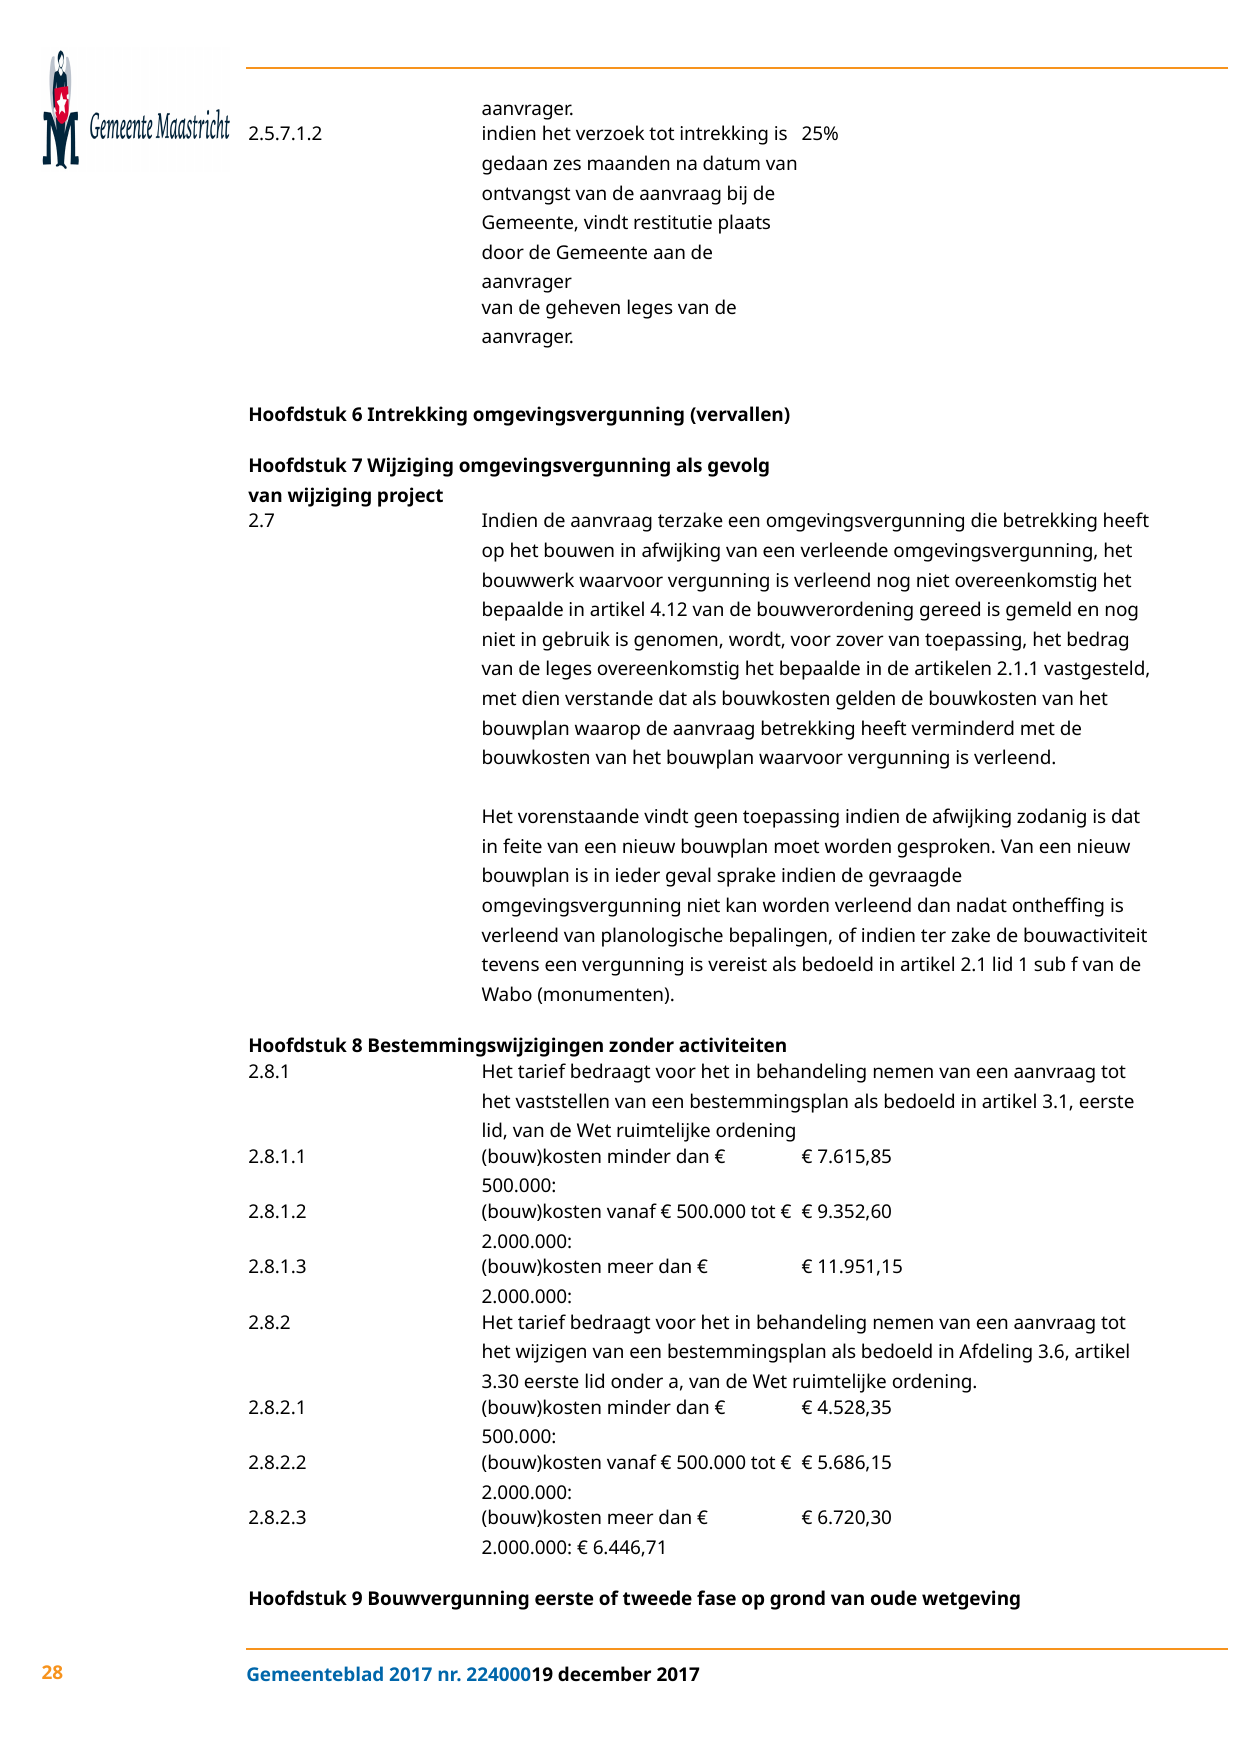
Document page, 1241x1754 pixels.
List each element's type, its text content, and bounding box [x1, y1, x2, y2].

table_cell [1035, 1033, 1152, 1058]
table_cell € 4.528,35 [801, 1394, 1035, 1449]
table_cell [801, 375, 1035, 401]
table_cell Hoofdstuk 8 Bestemmingswijzigingen zonder activiteiten [248, 1033, 801, 1058]
table_cell [1035, 375, 1152, 401]
table_cell [801, 1560, 1035, 1586]
table_cell 2.7 [248, 508, 481, 1007]
table_cell [481, 375, 801, 401]
table_cell 2.8.1.1 [248, 1143, 481, 1198]
table_cell [1035, 1394, 1152, 1449]
table_cell (bouw)kosten vanaf € 500.000 tot € 2.000.000: [481, 1449, 801, 1504]
table_cell [248, 427, 365, 452]
table_cell € 5.686,15 [801, 1449, 1035, 1504]
table_cell [801, 427, 1035, 452]
table_cell (bouw)kosten minder dan € 500.000: [481, 1394, 801, 1449]
table_cell [1035, 453, 1152, 508]
table_cell [1035, 350, 1152, 375]
table_cell [248, 350, 481, 375]
table_cell [365, 427, 801, 452]
table_cell aanvrager. [481, 95, 801, 121]
table_cell [248, 375, 481, 401]
table_cell (bouw)kosten meer dan € 2.000.000: [481, 1254, 801, 1309]
table_cell [801, 1033, 1035, 1058]
table_cell Indien de aanvraag terzake een omgevingsvergunning die betrekking heeft op het bouwen in afwijking van een verleende omgevingsvergunning, het bouwwerk waarvoor vergunning is verleend nog niet overeenkomstig het bepaalde in artikel 4.12 van de bouwverordening gereed is gemeld en nog niet in gebruik is genomen, wordt, voor zover van toepassing, het bedrag van de leges overeenkomstig het bepaalde in de artikelen 2.1.1 vastgesteld, met dien verstande dat als bouwkosten gelden de bouwkosten van het bouwplan waarop de aanvraag betrekking heeft verminderd met de bouwkosten van het bouwplan waarvoor vergunning is verleend. Het vorenstaande vindt geen toepassing indien de afwijking zodanig is dat in feite van een nieuw bouwplan moet worden gesproken. Van een nieuw bouwplan is in ieder geval sprake indien de gevraagde omgevingsvergunning niet kan worden verleend dan nadat ontheffing is verleend van planologische bepalingen, of indien ter zake de bouwactiviteit tevens een vergunning is vereist als bedoeld in artikel 2.1 lid 1 sub f van de Wabo (monumenten). [481, 508, 1152, 1007]
table_cell [801, 95, 1035, 121]
table_cell (bouw)kosten minder dan € 500.000: [481, 1143, 801, 1198]
table_cell van de geheven leges van de aanvrager. [481, 294, 801, 349]
table_cell € 7.615,85 [801, 1143, 1035, 1198]
table_cell [481, 350, 801, 375]
table_cell [1035, 1143, 1152, 1198]
table_cell Hoofdstuk 9 Bouwvergunning eerste of tweede fase op grond van oude wetgeving [248, 1586, 1035, 1611]
table_cell [481, 1007, 801, 1032]
table_cell (bouw)kosten meer dan € 2.000.000: € 6.446,71 [481, 1505, 801, 1560]
table_cell € 9.352,60 [801, 1199, 1035, 1254]
table_cell 2.8.2.2 [248, 1449, 481, 1504]
table_cell [1035, 1505, 1152, 1560]
table_cell 2.8.1.3 [248, 1254, 481, 1309]
table_cell indien het verzoek tot intrekking is gedaan zes maanden na datum van ontvangst van de aanvraag bij de Gemeente, vindt restitutie plaats door de Gemeente aan de aanvrager [481, 121, 801, 294]
table_cell [1035, 1586, 1152, 1611]
table_cell [248, 1007, 481, 1032]
table_cell 2.5.7.1.2 [248, 121, 481, 294]
table_cell Hoofdstuk 6 Intrekking omgevingsvergunning (vervallen) [248, 401, 801, 427]
table_cell [801, 350, 1035, 375]
table_cell 2.8.2.3 [248, 1505, 481, 1560]
table_cell [801, 294, 1035, 349]
table_cell [801, 401, 1035, 427]
table_cell [248, 95, 481, 121]
table_cell Het tarief bedraagt voor het in behandeling nemen van een aanvraag tot het vaststellen van een bestemmingsplan als bedoeld in artikel 3.1, eerste lid, van de Wet ruimtelijke ordening [481, 1058, 1152, 1143]
table_cell (bouw)kosten vanaf € 500.000 tot € 2.000.000: [481, 1199, 801, 1254]
table_cell [248, 294, 481, 349]
table_cell [1035, 1007, 1152, 1032]
table_cell 2.8.1 [248, 1058, 481, 1143]
table_cell [1035, 401, 1152, 427]
table_cell [1035, 427, 1152, 452]
table_cell € 6.720,30 [801, 1505, 1035, 1560]
table_cell 2.8.1.2 [248, 1199, 481, 1254]
table_cell [1035, 1560, 1152, 1586]
table_cell [1035, 121, 1152, 294]
table_cell [481, 1560, 801, 1586]
picture [41, 47, 231, 172]
table_cell [1035, 95, 1152, 121]
table_cell [801, 453, 1035, 508]
table_cell Het tarief bedraagt voor het in behandeling nemen van een aanvraag tot het wijzigen van een bestemmingsplan als bedoeld in Afdeling 3.6, artikel 3.30 eerste lid onder a, van de Wet ruimtelijke ordening. [481, 1309, 1152, 1394]
table_cell [1035, 1199, 1152, 1254]
table_cell [1035, 1449, 1152, 1504]
table_cell [248, 1560, 481, 1586]
table_cell Hoofdstuk 7 Wijziging omgevingsvergunning als gevolg van wijziging project [248, 453, 801, 508]
table_cell [1035, 1254, 1152, 1309]
table_cell € 11.951,15 [801, 1254, 1035, 1309]
table_cell [1035, 294, 1152, 349]
table_cell 2.8.2 [248, 1309, 481, 1394]
table_cell [801, 1007, 1035, 1032]
table_cell 2.8.2.1 [248, 1394, 481, 1449]
table_cell 25% [801, 121, 1035, 294]
